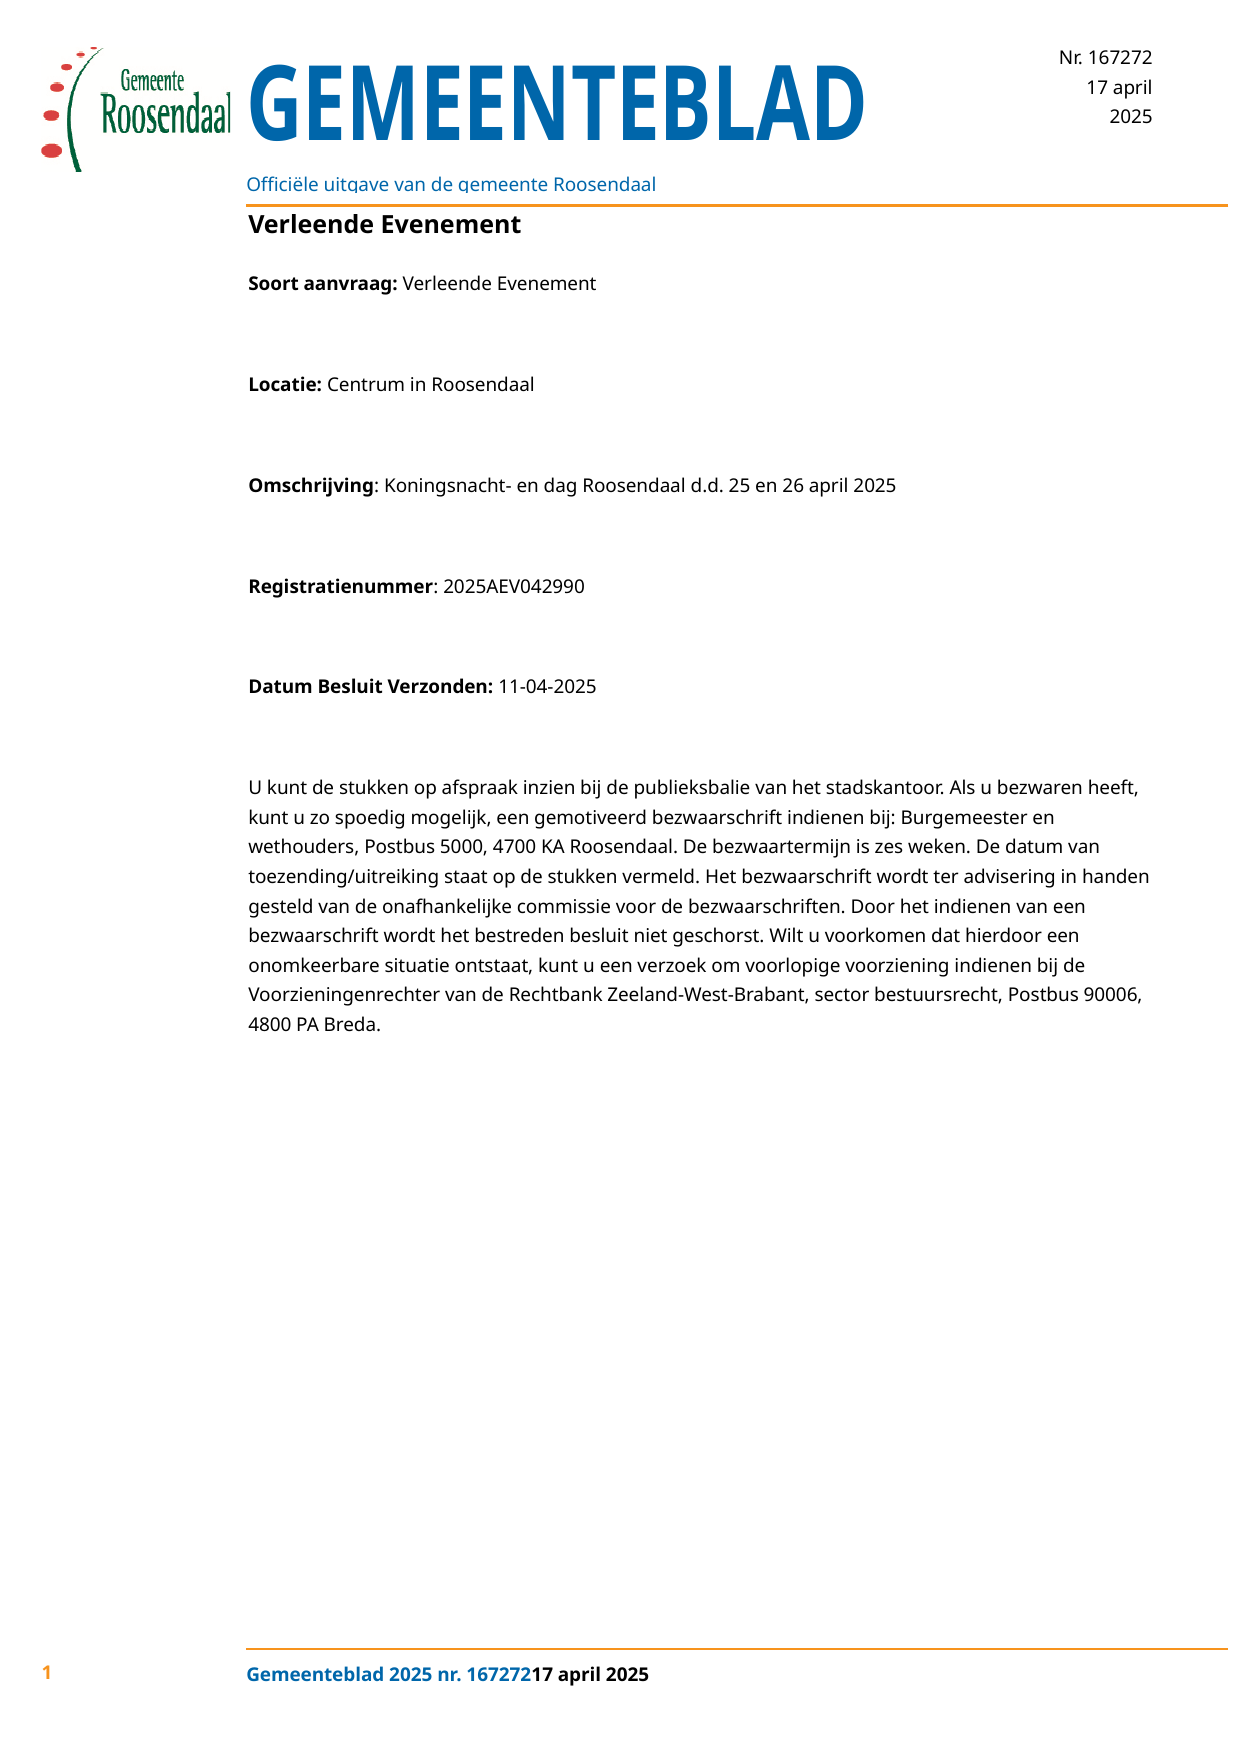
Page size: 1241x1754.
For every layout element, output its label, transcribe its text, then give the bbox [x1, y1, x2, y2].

text Datum Besluit Verzonden: 11-04-2025 [248, 674, 1152, 699]
text Verleende Evenement [248, 207, 1152, 241]
picture [41, 47, 231, 172]
text Locatie: Centrum in Roosendaal [248, 371, 1152, 397]
text Omschrijving: Koningsnacht- en dag Roosendaal d.d. 25 en 26 april 2025 [248, 472, 1152, 498]
text U kunt de stukken op afspraak inzien bij de publieksbalie van het stadskantoor. Als u bezwaren heeft, kunt u zo spoedig mogelijk, een gemotiveerd bezwaarschrift indienen bij: Burgemeester en wethouders, Postbus 5000, 4700 KA Roosendaal. De bezwaartermijn is zes weken. De datum van toezending/uitreiking staat op de stukken vermeld. Het bezwaarschrift wordt ter advisering in handen gesteld van de onafhankelijke commissie voor de bezwaarschriften. Door het indienen van een bezwaarschrift wordt het bestreden besluit niet geschorst. Wilt u voorkomen dat hierdoor een onomkeerbare situatie ontstaat, kunt u een verzoek om voorlopige voorziening indienen bij de Voorzieningenrechter van de Rechtbank Zeeland-West-Brabant, sector bestuursrecht, Postbus 90006, 4800 PA Breda. [248, 774, 1152, 1037]
text Registratienummer: 2025AEV042990 [248, 573, 1152, 598]
text Soort aanvraag: Verleende Evenement [248, 270, 1152, 296]
